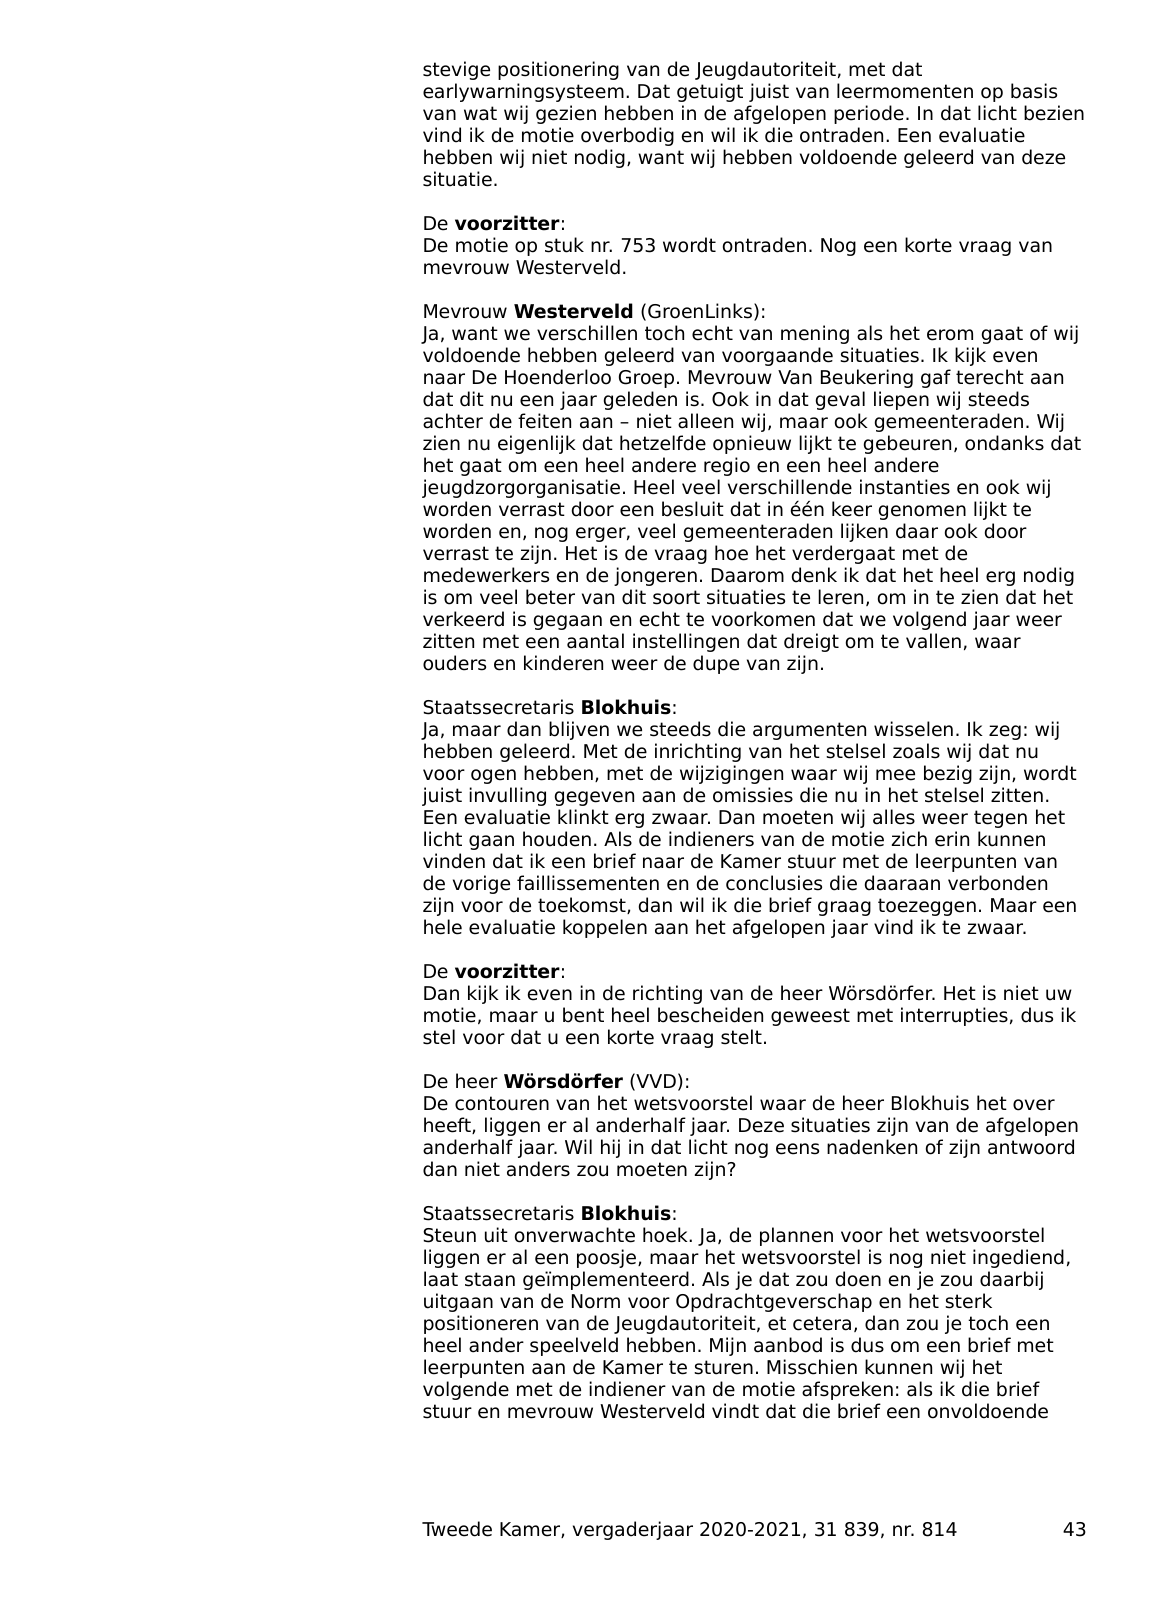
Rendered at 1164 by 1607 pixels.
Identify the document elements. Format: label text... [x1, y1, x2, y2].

text Staatssecretaris Blokhuis: [422, 697, 1087, 719]
text Ja, maar dan blijven we steeds die argumenten wisselen. Ik zeg: wij hebben geleerd. Met de inrichting van het stelsel zoals wij dat nu voor ogen hebben, met de wijzigingen waar wij mee bezig zijn, wordt juist invulling gegeven aan de omissies die nu in het stelsel zitten. [422, 719, 1087, 807]
text stevige positionering van de Jeugdautoriteit, met dat earlywarningsysteem. Dat getuigt juist van leermomenten op basis van wat wij gezien hebben in de afgelopen periode. In dat licht bezien vind ik de motie overbodig en wil ik die ontraden. Een evaluatie hebben wij niet nodig, want wij hebben voldoende geleerd van deze situatie. [422, 59, 1087, 191]
text De voorzitter: [422, 961, 1087, 983]
text Mevrouw Westerveld (GroenLinks): [422, 301, 1087, 323]
text De motie op stuk nr. 753 wordt ontraden. Nog een korte vraag van mevrouw Westerveld. [422, 235, 1087, 279]
text Een evaluatie klinkt erg zwaar. Dan moeten wij alles weer tegen het licht gaan houden. Als de indieners van de motie zich erin kunnen vinden dat ik een brief naar de Kamer stuur met de leerpunten van de vorige faillissementen en de conclusies die daaraan verbonden zijn voor de toekomst, dan wil ik die brief graag toezeggen. Maar een hele evaluatie koppelen aan het afgelopen jaar vind ik te zwaar. [422, 807, 1087, 939]
text Steun uit onverwachte hoek. Ja, de plannen voor het wetsvoorstel liggen er al een poosje, maar het wetsvoorstel is nog niet ingediend, laat staan geïmplementeerd. Als je dat zou doen en je zou daarbij uitgaan van de Norm voor Opdrachtgeverschap en het sterk positioneren van de Jeugdautoriteit, et cetera, dan zou je toch een heel ander speelveld hebben. Mijn aanbod is dus om een brief met leerpunten aan de Kamer te sturen. Misschien kunnen wij het volgende met de indiener van de motie afspreken: als ik die brief stuur en mevrouw Westerveld vindt dat die brief een onvoldoende [422, 1225, 1087, 1423]
text De heer Wörsdörfer (VVD): [422, 1071, 1087, 1093]
text Dan kijk ik even in de richting van de heer Wörsdörfer. Het is niet uw motie, maar u bent heel bescheiden geweest met interrupties, dus ik stel voor dat u een korte vraag stelt. [422, 983, 1087, 1049]
text Staatssecretaris Blokhuis: [422, 1203, 1087, 1225]
text De voorzitter: [422, 213, 1087, 235]
text Ja, want we verschillen toch echt van mening als het erom gaat of wij voldoende hebben geleerd van voorgaande situaties. Ik kijk even naar De Hoenderloo Groep. Mevrouw Van Beukering gaf terecht aan dat dit nu een jaar geleden is. Ook in dat geval liepen wij steeds achter de feiten aan – niet alleen wij, maar ook gemeenteraden. Wij zien nu eigenlijk dat hetzelfde opnieuw lijkt te gebeuren, ondanks dat het gaat om een heel andere regio en een heel andere jeugdzorgorganisatie. Heel veel verschillende instanties en ook wij worden verrast door een besluit dat in één keer genomen lijkt te worden en, nog erger, veel gemeenteraden lijken daar ook door verrast te zijn. Het is de vraag hoe het verdergaat met de medewerkers en de jongeren. Daarom denk ik dat het heel erg nodig is om veel beter van dit soort situaties te leren, om in te zien dat het verkeerd is gegaan en echt te voorkomen dat we volgend jaar weer zitten met een aantal instellingen dat dreigt om te vallen, waar ouders en kinderen weer de dupe van zijn. [422, 323, 1087, 675]
text De contouren van het wetsvoorstel waar de heer Blokhuis het over heeft, liggen er al anderhalf jaar. Deze situaties zijn van de afgelopen anderhalf jaar. Wil hij in dat licht nog eens nadenken of zijn antwoord dan niet anders zou moeten zijn? [422, 1093, 1087, 1181]
